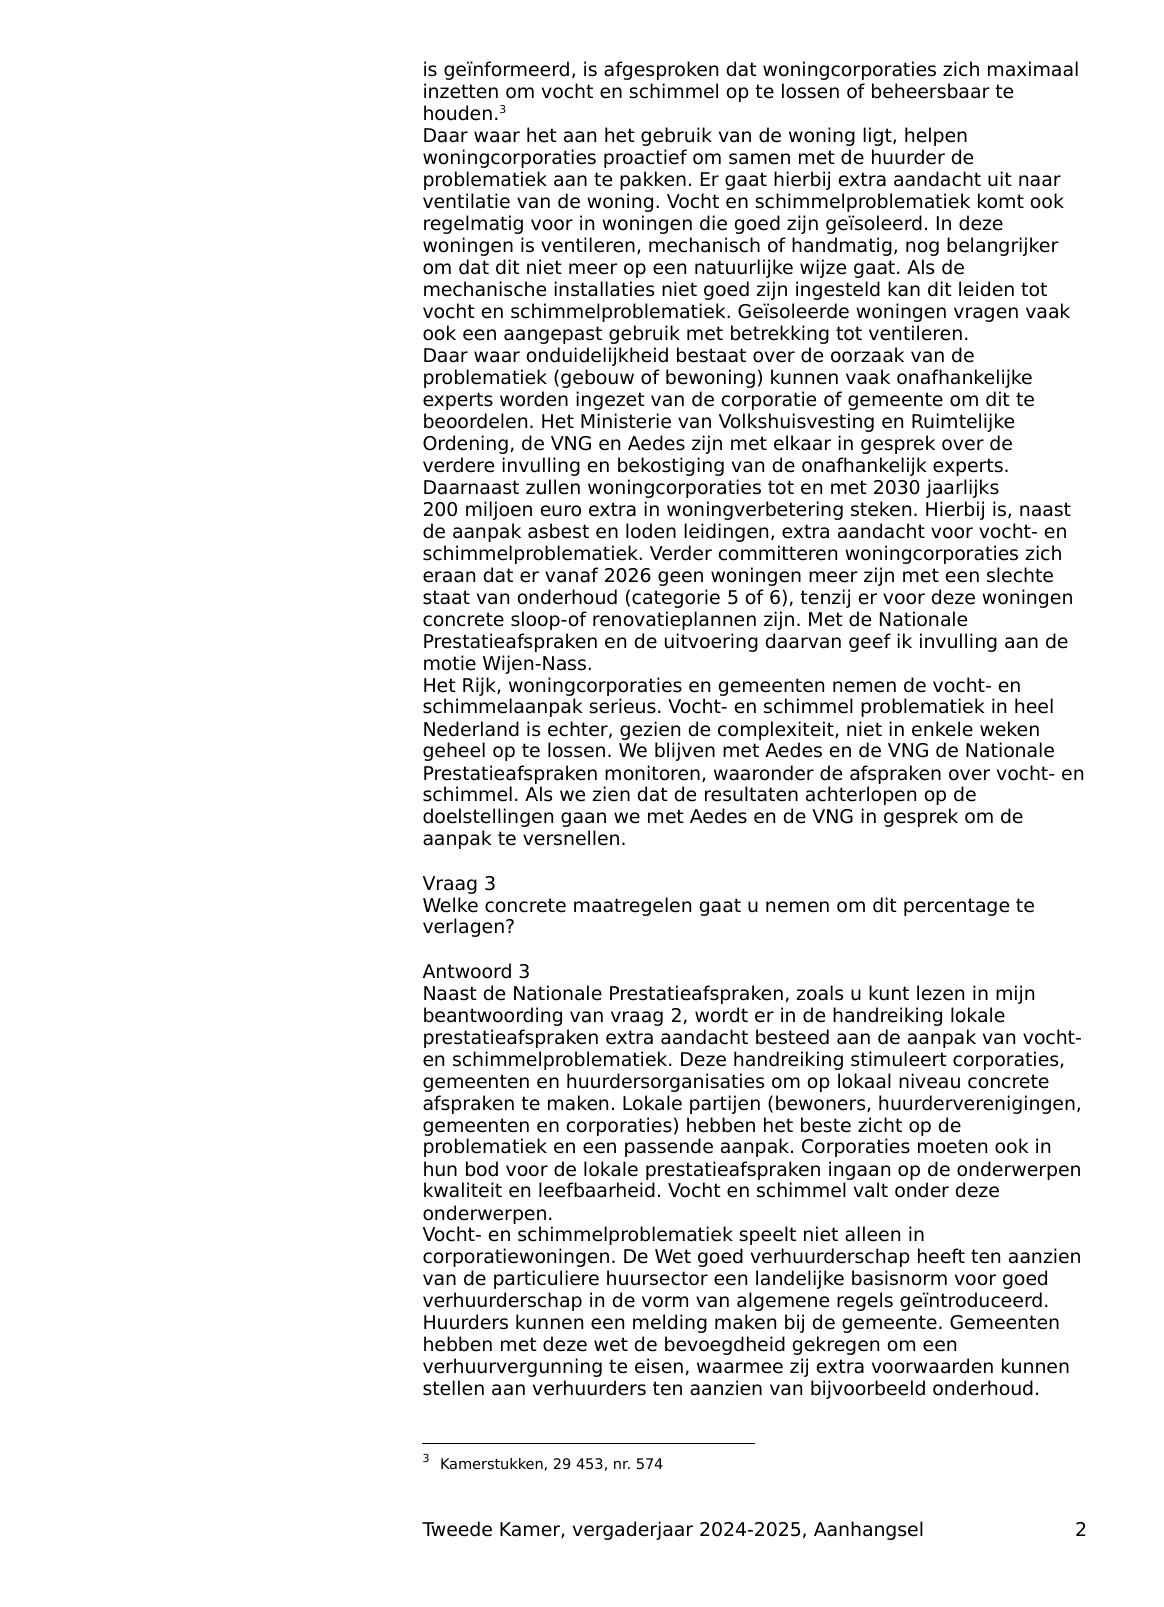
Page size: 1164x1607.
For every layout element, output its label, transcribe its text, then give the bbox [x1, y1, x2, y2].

text Daar waar onduidelijkheid bestaat over de oorzaak van de problematiek (gebouw of bewoning) kunnen vaak onafhankelijke experts worden ingezet van de corporatie of gemeente om dit te beoordelen. Het Ministerie van Volkshuisvesting en Ruimtelijke Ordening, de VNG en Aedes zijn met elkaar in gesprek over de verdere invulling en bekostiging van de onafhankelijk experts. Daarnaast zullen woningcorporaties tot en met 2030 jaarlijks 200 miljoen euro extra in woningverbetering steken. Hierbij is, naast de aanpak asbest en loden leidingen, extra aandacht voor vocht- en schimmelproblematiek. Verder committeren woningcorporaties zich eraan dat er vanaf 2026 geen woningen meer zijn met een slechte staat van onderhoud (categorie 5 of 6), tenzij er voor deze woningen concrete sloop-of renovatieplannen zijn. Met de Nationale Prestatieafspraken en de uitvoering daarvan geef ik invulling aan de motie Wijen-Nass. [422, 345, 1087, 674]
text Naast de Nationale Prestatieafspraken, zoals u kunt lezen in mijn beantwoording van vraag 2, wordt er in de handreiking lokale prestatieafspraken extra aandacht besteed aan de aanpak van vocht- en schimmelproblematiek. Deze handreiking stimuleert corporaties, gemeenten en huurdersorganisaties om op lokaal niveau concrete afspraken te maken. Lokale partijen (bewoners, huurderverenigingen, gemeenten en corporaties) hebben het beste zicht op de problematiek en een passende aanpak. Corporaties moeten ook in hun bod voor de lokale prestatieafspraken ingaan op de onderwerpen kwaliteit en leefbaarheid. Vocht en schimmel valt onder deze onderwerpen. [422, 983, 1087, 1224]
text Daar waar het aan het gebruik van de woning ligt, helpen woningcorporaties proactief om samen met de huurder de problematiek aan te pakken. Er gaat hierbij extra aandacht uit naar ventilatie van de woning. Vocht en schimmelproblematiek komt ook regelmatig voor in woningen die goed zijn geïsoleerd. In deze woningen is ventileren, mechanisch of handmatig, nog belangrijker om dat dit niet meer op een natuurlijke wijze gaat. Als de mechanische installaties niet goed zijn ingesteld kan dit leiden tot vocht en schimmelproblematiek. Geïsoleerde woningen vragen vaak ook een aangepast gebruik met betrekking tot ventileren. [422, 125, 1087, 345]
text Kamerstukken, 29 453, nr. 574 [422, 1452, 1087, 1474]
text Antwoord 3 [422, 961, 1087, 983]
text Het Rijk, woningcorporaties en gemeenten nemen de vocht- en schimmelaanpak serieus. Vocht- en schimmel problematiek in heel Nederland is echter, gezien de complexiteit, niet in enkele weken geheel op te lossen. We blijven met Aedes en de VNG de Nationale Prestatieafspraken monitoren, waaronder de afspraken over vocht- en schimmel. Als we zien dat de resultaten achterlopen op de doelstellingen gaan we met Aedes en de VNG in gesprek om de aanpak te versnellen. [422, 674, 1087, 850]
text Vraag 3 [422, 872, 1087, 894]
text is geïnformeerd, is afgesproken dat woningcorporaties zich maximaal inzetten om vocht en schimmel op te lossen of beheersbaar te houden. [422, 59, 1087, 125]
text Welke concrete maatregelen gaat u nemen om dit percentage te verlagen? [422, 894, 1087, 938]
text Vocht- en schimmelproblematiek speelt niet alleen in corporatiewoningen. De Wet goed verhuurderschap heeft ten aanzien van de particuliere huursector een landelijke basisnorm voor goed verhuurderschap in de vorm van algemene regels geïntroduceerd. Huurders kunnen een melding maken bij de gemeente. Gemeenten hebben met deze wet de bevoegdheid gekregen om een verhuurvergunning te eisen, waarmee zij extra voorwaarden kunnen stellen aan verhuurders ten aanzien van bijvoorbeeld onderhoud. [422, 1224, 1087, 1400]
